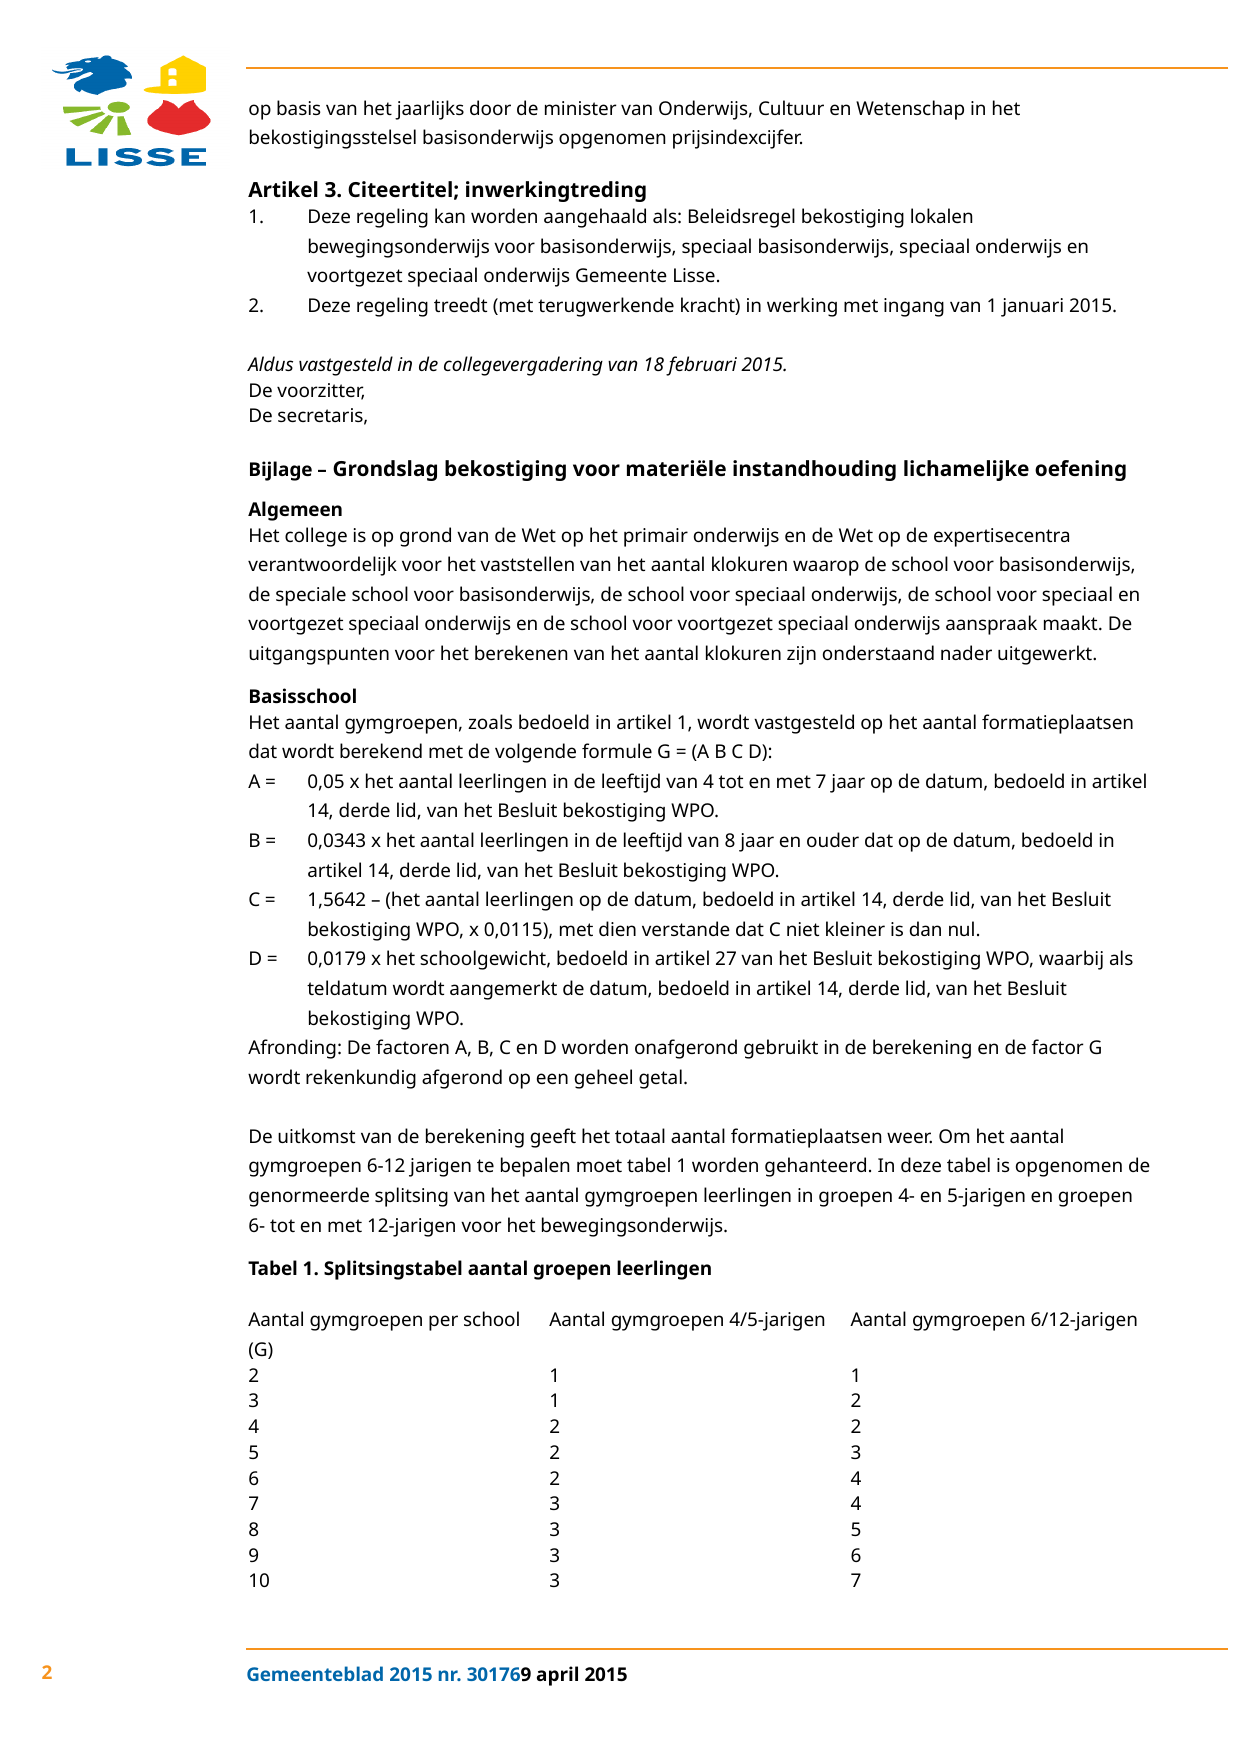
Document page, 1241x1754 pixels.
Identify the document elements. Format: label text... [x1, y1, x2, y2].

table_cell 3 [549, 1542, 850, 1568]
text Bijlage – Grondslag bekostiging voor materiële instandhouding lichamelijke oefening [248, 454, 1152, 482]
list 0,0179 x het schoolgewicht, bedoeld in artikel 27 van het Besluit bekostiging WPO, waarbij als teldatum wordt aangemerkt de datum, bedoeld in artikel 14, derde lid, van het Besluit bekostiging WPO. [248, 946, 1152, 1031]
list Deze regeling kan worden aangehaald als: Beleidsregel bekostiging lokalen bewegingsonderwijs voor basisonderwijs, speciaal basisonderwijs, speciaal onderwijs en voortgezet speciaal onderwijs Gemeente Lisse. [248, 203, 1152, 288]
table_cell 7 [850, 1568, 1152, 1593]
table_cell 3 [549, 1568, 850, 1593]
table_cell 7 [248, 1490, 549, 1516]
table_cell 3 [248, 1388, 549, 1413]
table_header Aantal gymgroepen per school (G) [248, 1306, 549, 1362]
text Afronding: De factoren A, B, C en D worden onafgerond gebruikt in de berekening en de factor G wordt rekenkundig afgerond op een geheel getal. [248, 1034, 1152, 1090]
table_cell 3 [850, 1439, 1152, 1465]
text Het aantal gymgroepen, zoals bedoeld in artikel 1, wordt vastgesteld op het aantal formatieplaatsen dat wordt berekend met de volgende formule G = (A B C D): [248, 709, 1152, 764]
text Aldus vastgesteld in de collegevergadering van 18 februari 2015. [248, 351, 1152, 377]
table_cell 3 [549, 1490, 850, 1516]
text Artikel 3. Citeertitel; inwerkingtreding [248, 175, 1152, 203]
table_cell 2 [549, 1465, 850, 1490]
table_cell 1 [549, 1388, 850, 1413]
table_cell 2 [850, 1413, 1152, 1439]
picture [41, 47, 231, 172]
table_cell 3 [549, 1516, 850, 1542]
table_cell 4 [850, 1490, 1152, 1516]
table_cell 6 [850, 1542, 1152, 1568]
text op basis van het jaarlijks door de minister van Onderwijs, Cultuur en Wetenschap in het bekostigingsstelsel basisonderwijs opgenomen prijsindexcijfer. [248, 95, 1152, 150]
text Algemeen [248, 496, 1152, 522]
text De uitkomst van de berekening geeft het totaal aantal formatieplaatsen weer. Om het aantal gymgroepen 6-12 jarigen te bepalen moet tabel 1 worden gehanteerd. In deze tabel is opgenomen de genormeerde splitsing van het aantal gymgroepen leerlingen in groepen 4- en 5-jarigen en groepen 6- tot en met 12-jarigen voor het bewegingsonderwijs. [248, 1123, 1152, 1238]
text Tabel 1. Splitsingstabel aantal groepen leerlingen [248, 1255, 1152, 1281]
table_cell 2 [850, 1388, 1152, 1413]
text Basisschool [248, 683, 1152, 709]
text De secretaris, [248, 403, 1152, 428]
table_cell 1 [549, 1362, 850, 1387]
table_header Aantal gymgroepen 4/5-jarigen [549, 1306, 850, 1362]
table_cell 5 [850, 1516, 1152, 1542]
text Het college is op grond van de Wet op het primair onderwijs en de Wet op de expertisecentra verantwoordelijk voor het vaststellen van het aantal klokuren waarop de school voor basisonderwijs, de speciale school voor basisonderwijs, de school voor speciaal onderwijs, de school voor speciaal en voortgezet speciaal onderwijs en de school voor voortgezet speciaal onderwijs aanspraak maakt. De uitgangspunten voor het berekenen van het aantal klokuren zijn onderstaand nader uitgewerkt. [248, 522, 1152, 666]
table_cell 2 [549, 1413, 850, 1439]
table_cell 10 [248, 1568, 549, 1593]
table_cell 9 [248, 1542, 549, 1568]
table_cell 6 [248, 1465, 549, 1490]
list Deze regeling treedt (met terugwerkende kracht) in werking met ingang van 1 januari 2015. [248, 292, 1152, 318]
table_cell 4 [248, 1413, 549, 1439]
table_cell 8 [248, 1516, 549, 1542]
list 0,05 x het aantal leerlingen in de leeftijd van 4 tot en met 7 jaar op de datum, bedoeld in artikel 14, derde lid, van het Besluit bekostiging WPO. [248, 768, 1152, 823]
table_cell 2 [248, 1362, 549, 1387]
list 0,0343 x het aantal leerlingen in de leeftijd van 8 jaar en ouder dat op de datum, bedoeld in artikel 14, derde lid, van het Besluit bekostiging WPO. [248, 827, 1152, 883]
list 1,5642 – (het aantal leerlingen op de datum, bedoeld in artikel 14, derde lid, van het Besluit bekostiging WPO, x 0,0115), met dien verstande dat C niet kleiner is dan nul. [248, 886, 1152, 942]
table_cell 4 [850, 1465, 1152, 1490]
text De voorzitter, [248, 377, 1152, 403]
table_header Aantal gymgroepen 6/12-jarigen [850, 1306, 1152, 1362]
table_cell 5 [248, 1439, 549, 1465]
table_cell 1 [850, 1362, 1152, 1387]
table_cell 2 [549, 1439, 850, 1465]
